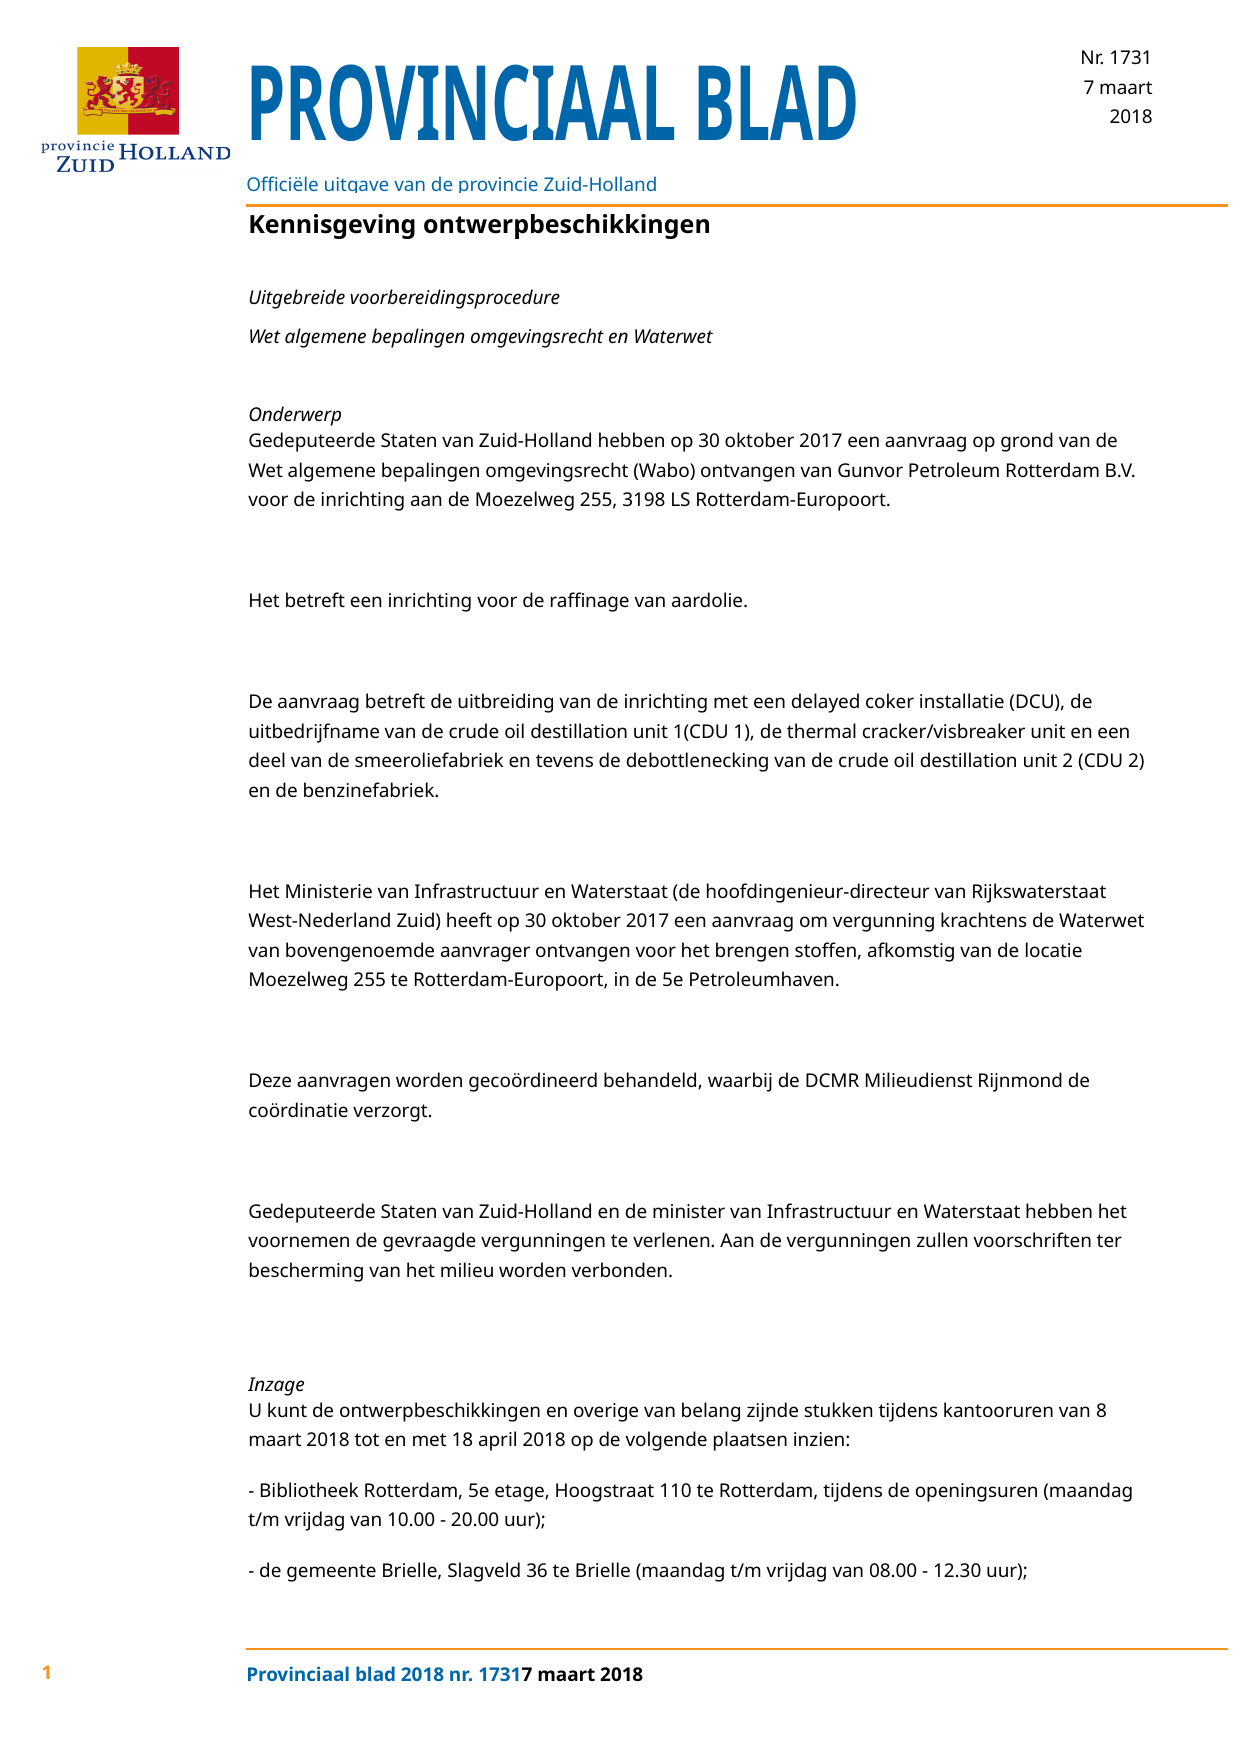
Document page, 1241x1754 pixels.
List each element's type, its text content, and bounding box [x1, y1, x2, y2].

text De aanvraag betreft de uitbreiding van de inrichting met een delayed coker installatie (DCU), de uitbedrijfname van de crude oil destillation unit 1(CDU 1), de thermal cracker/visbreaker unit en een deel van de smeeroliefabriek en tevens de debottlenecking van de crude oil destillation unit 2 (CDU 2) en de benzinefabriek. [248, 688, 1152, 803]
text Inzage [248, 1371, 1152, 1397]
text U kunt de ontwerpbeschikkingen en overige van belang zijnde stukken tijdens kantooruren van 8 maart 2018 tot en met 18 april 2018 op de volgende plaatsen inzien: [248, 1397, 1152, 1452]
text Het Ministerie van Infrastructuur en Waterstaat (de hoofdingenieur-directeur van Rijkswaterstaat West-Nederland Zuid) heeft op 30 oktober 2017 een aanvraag om vergunning krachtens de Waterwet van bovengenoemde aanvrager ontvangen voor het brengen stoffen, afkomstig van de locatie Moezelweg 255 te Rotterdam-Europoort, in de 5e Petroleumhaven. [248, 878, 1152, 992]
text Gedeputeerde Staten van Zuid-Holland en de minister van Infrastructuur en Waterstaat hebben het voornemen de gevraagde vergunningen te verlenen. Aan de vergunningen zullen voorschriften ter bescherming van het milieu worden verbonden. [248, 1198, 1152, 1283]
picture [41, 47, 231, 172]
text Het betreft een inrichting voor de raffinage van aardolie. [248, 587, 1152, 613]
text Uitgebreide voorbereidingsprocedure [248, 284, 1152, 309]
text Wet algemene bepalingen omgevingsrecht en Waterwet [248, 323, 1152, 349]
text Deze aanvragen worden gecoördineerd behandeld, waarbij de DCMR Milieudienst Rijnmond de coördinatie verzorgt. [248, 1067, 1152, 1123]
text Gedeputeerde Staten van Zuid-Holland hebben op 30 oktober 2017 een aanvraag op grond van de Wet algemene bepalingen omgevingsrecht (Wabo) ontvangen van Gunvor Petroleum Rotterdam B.V. voor de inrichting aan de Moezelweg 255, 3198 LS Rotterdam-Europoort. [248, 427, 1152, 512]
text Onderwerp [248, 402, 1152, 427]
text - Bibliotheek Rotterdam, 5e etage, Hoogstraat 110 te Rotterdam, tijdens de openingsuren (maandag t/m vrijdag van 10.00 - 20.00 uur); [248, 1477, 1152, 1532]
text - de gemeente Brielle, Slagveld 36 te Brielle (maandag t/m vrijdag van 08.00 - 12.30 uur); [248, 1557, 1152, 1583]
text Kennisgeving ontwerpbeschikkingen [248, 207, 1152, 241]
